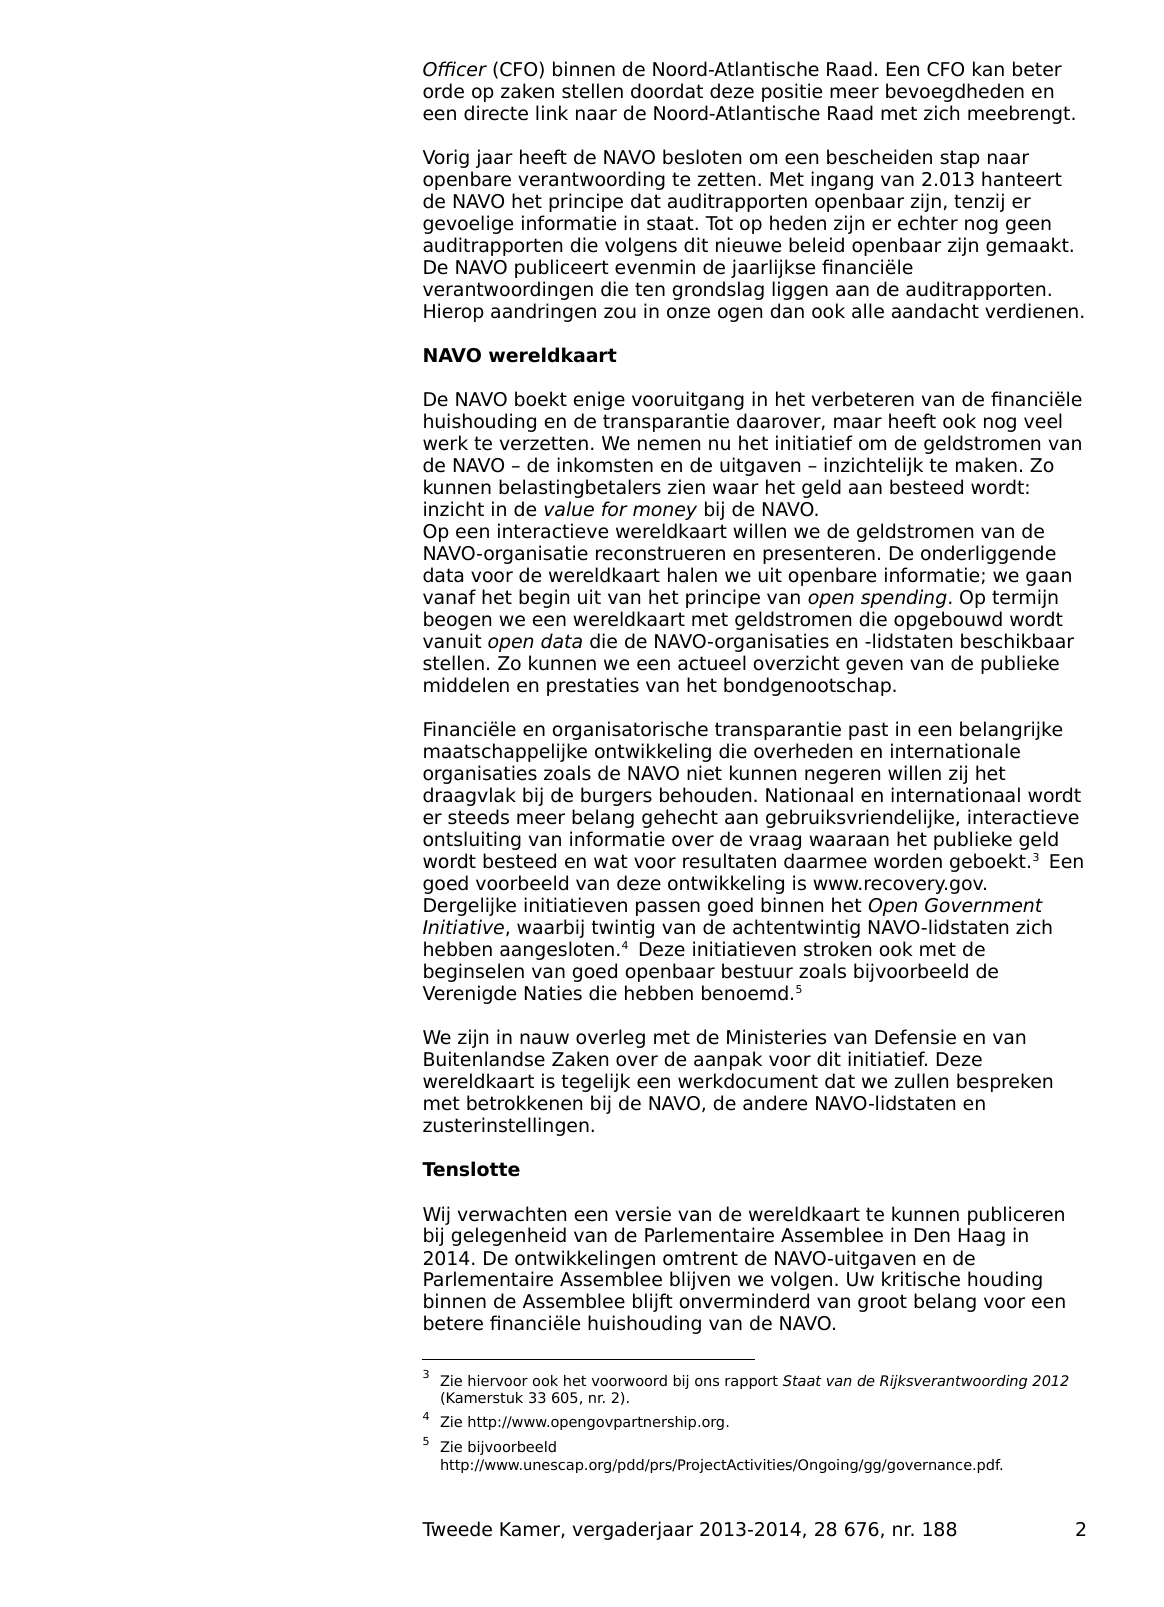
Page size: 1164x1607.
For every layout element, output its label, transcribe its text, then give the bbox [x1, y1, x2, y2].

text We zijn in nauw overleg met de Ministeries van Defensie en van Buitenlandse Zaken over de aanpak voor dit initiatief. Deze wereldkaart is tegelijk een werkdocument dat we zullen bespreken met betrokkenen bij de NAVO, de andere NAVO-lidstaten en zusterinstellingen. [422, 1027, 1087, 1137]
text Officer (CFO) binnen de Noord-Atlantische Raad. Een CFO kan beter orde op zaken stellen doordat deze positie meer bevoegdheden en een directe link naar de Noord-Atlantische Raad met zich meebrengt. [422, 59, 1087, 125]
text Zie hiervoor ook het voorwoord bij ons rapport Staat van de Rijksverantwoording 2012 (Kamerstuk 33 605, nr. 2). [422, 1368, 1087, 1407]
subtitle NAVO wereldkaart [422, 345, 1087, 367]
text De NAVO boekt enige vooruitgang in het verbeteren van de financiële huishouding en de transparantie daarover, maar heeft ook nog veel werk te verzetten. We nemen nu het initiatief om de geldstromen van de NAVO – de inkomsten en de uitgaven – inzichtelijk te maken. Zo kunnen belastingbetalers zien waar het geld aan besteed wordt: inzicht in de value for money bij de NAVO. [422, 389, 1087, 521]
subtitle Tenslotte [422, 1159, 1087, 1181]
text Wij verwachten een versie van de wereldkaart te kunnen publiceren bij gelegenheid van de Parlementaire Assemblee in Den Haag in 2014. De ontwikkelingen omtrent de NAVO-uitgaven en de Parlementaire Assemblee blijven we volgen. Uw kritische houding binnen de Assemblee blijft onverminderd van groot belang voor een betere financiële huishouding van de NAVO. [422, 1203, 1087, 1335]
text Vorig jaar heeft de NAVO besloten om een bescheiden stap naar openbare verantwoording te zetten. Met ingang van 2.013 hanteert de NAVO het principe dat auditrapporten openbaar zijn, tenzij er gevoelige informatie in staat. Tot op heden zijn er echter nog geen auditrapporten die volgens dit nieuwe beleid openbaar zijn gemaakt. De NAVO publiceert evenmin de jaarlijkse financiële verantwoordingen die ten grondslag liggen aan de auditrapporten. Hierop aandringen zou in onze ogen dan ook alle aandacht verdienen. [422, 147, 1087, 323]
text Zie bijvoorbeeld http://www.unescap.org/pdd/prs/ProjectActivities/Ongoing/gg/governance.pdf. [422, 1435, 1087, 1474]
text Zie http://www.opengovpartnership.org. [422, 1410, 1087, 1432]
text Financiële en organisatorische transparantie past in een belangrijke maatschappelijke ontwikkeling die overheden en internationale organisaties zoals de NAVO niet kunnen negeren willen zij het draagvlak bij de burgers behouden. Nationaal en internationaal wordt er steeds meer belang gehecht aan gebruiksvriendelijke, interactieve ontsluiting van informatie over de vraag waaraan het publieke geld wordt besteed en wat voor resultaten daarmee worden geboekt. Een goed voorbeeld van deze ontwikkeling is www.recovery.gov. Dergelijke initiatieven passen goed binnen het Open Government Initiative, waarbij twintig van de achtentwintig NAVO-lidstaten zich hebben aangesloten. Deze initiatieven stroken ook met de beginselen van goed openbaar bestuur zoals bijvoorbeeld de Verenigde Naties die hebben benoemd. [422, 719, 1087, 1005]
text Op een interactieve wereldkaart willen we de geldstromen van de NAVO-organisatie reconstrueren en presenteren. De onderliggende data voor de wereldkaart halen we uit openbare informatie; we gaan vanaf het begin uit van het principe van open spending. Op termijn beogen we een wereldkaart met geldstromen die opgebouwd wordt vanuit open data die de NAVO-organisaties en -lidstaten beschikbaar stellen. Zo kunnen we een actueel overzicht geven van de publieke middelen en prestaties van het bondgenootschap. [422, 521, 1087, 697]
